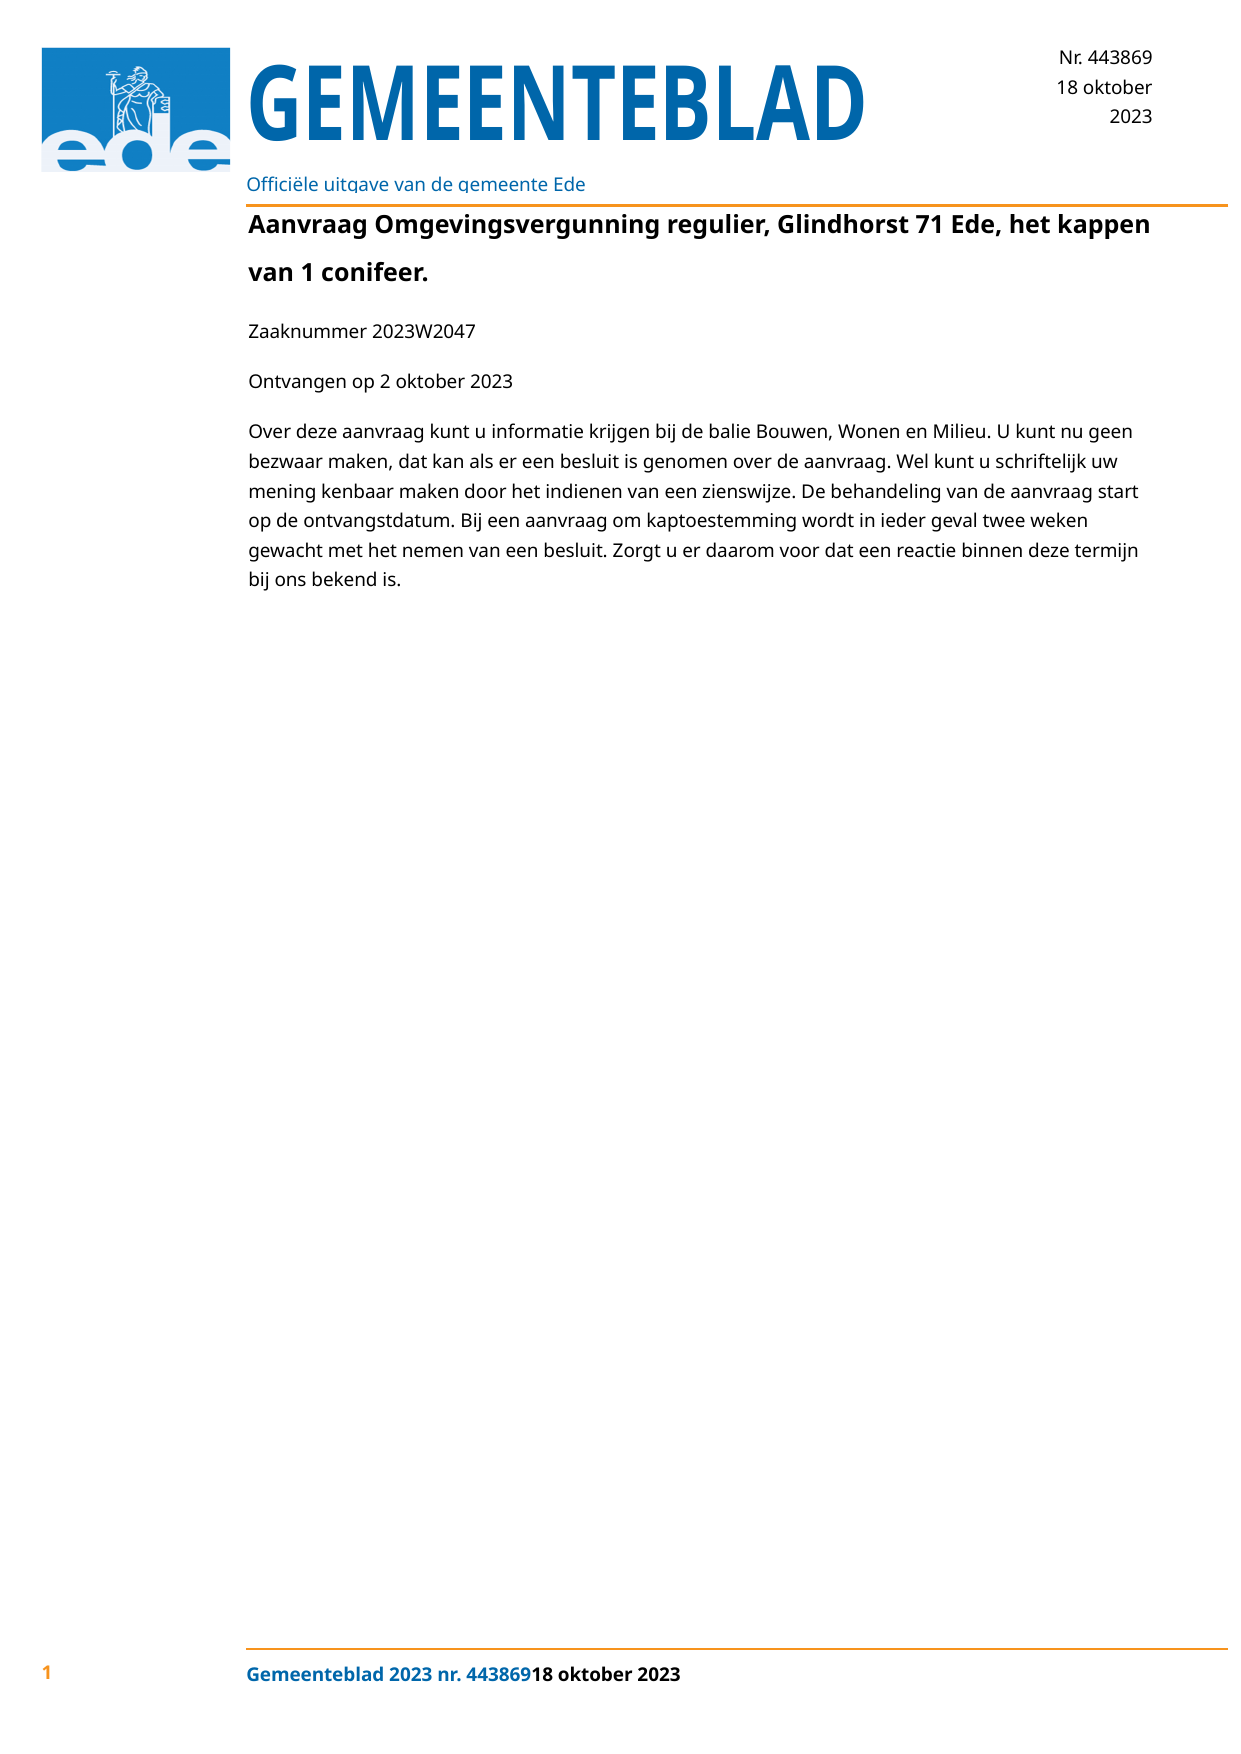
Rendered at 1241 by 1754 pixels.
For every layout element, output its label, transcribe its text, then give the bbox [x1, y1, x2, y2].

text Ontvangen op 2 oktober 2023 [248, 368, 1152, 394]
text Zaaknummer 2023W2047 [248, 318, 1152, 344]
picture [41, 47, 231, 172]
text Over deze aanvraag kunt u informatie krijgen bij de balie Bouwen, Wonen en Milieu. U kunt nu geen bezwaar maken, dat kan als er een besluit is genomen over de aanvraag. Wel kunt u schriftelijk uw mening kenbaar maken door het indienen van een zienswijze. De behandeling van de aanvraag start op de ontvangstdatum. Bij een aanvraag om kaptoestemming wordt in ieder geval twee weken gewacht met het nemen van een besluit. Zorgt u er daarom voor dat een reactie binnen deze termijn bij ons bekend is. [248, 419, 1152, 592]
text Aanvraag Omgevingsvergunning regulier, Glindhorst 71 Ede, het kappen van 1 conifeer. [248, 207, 1152, 288]
